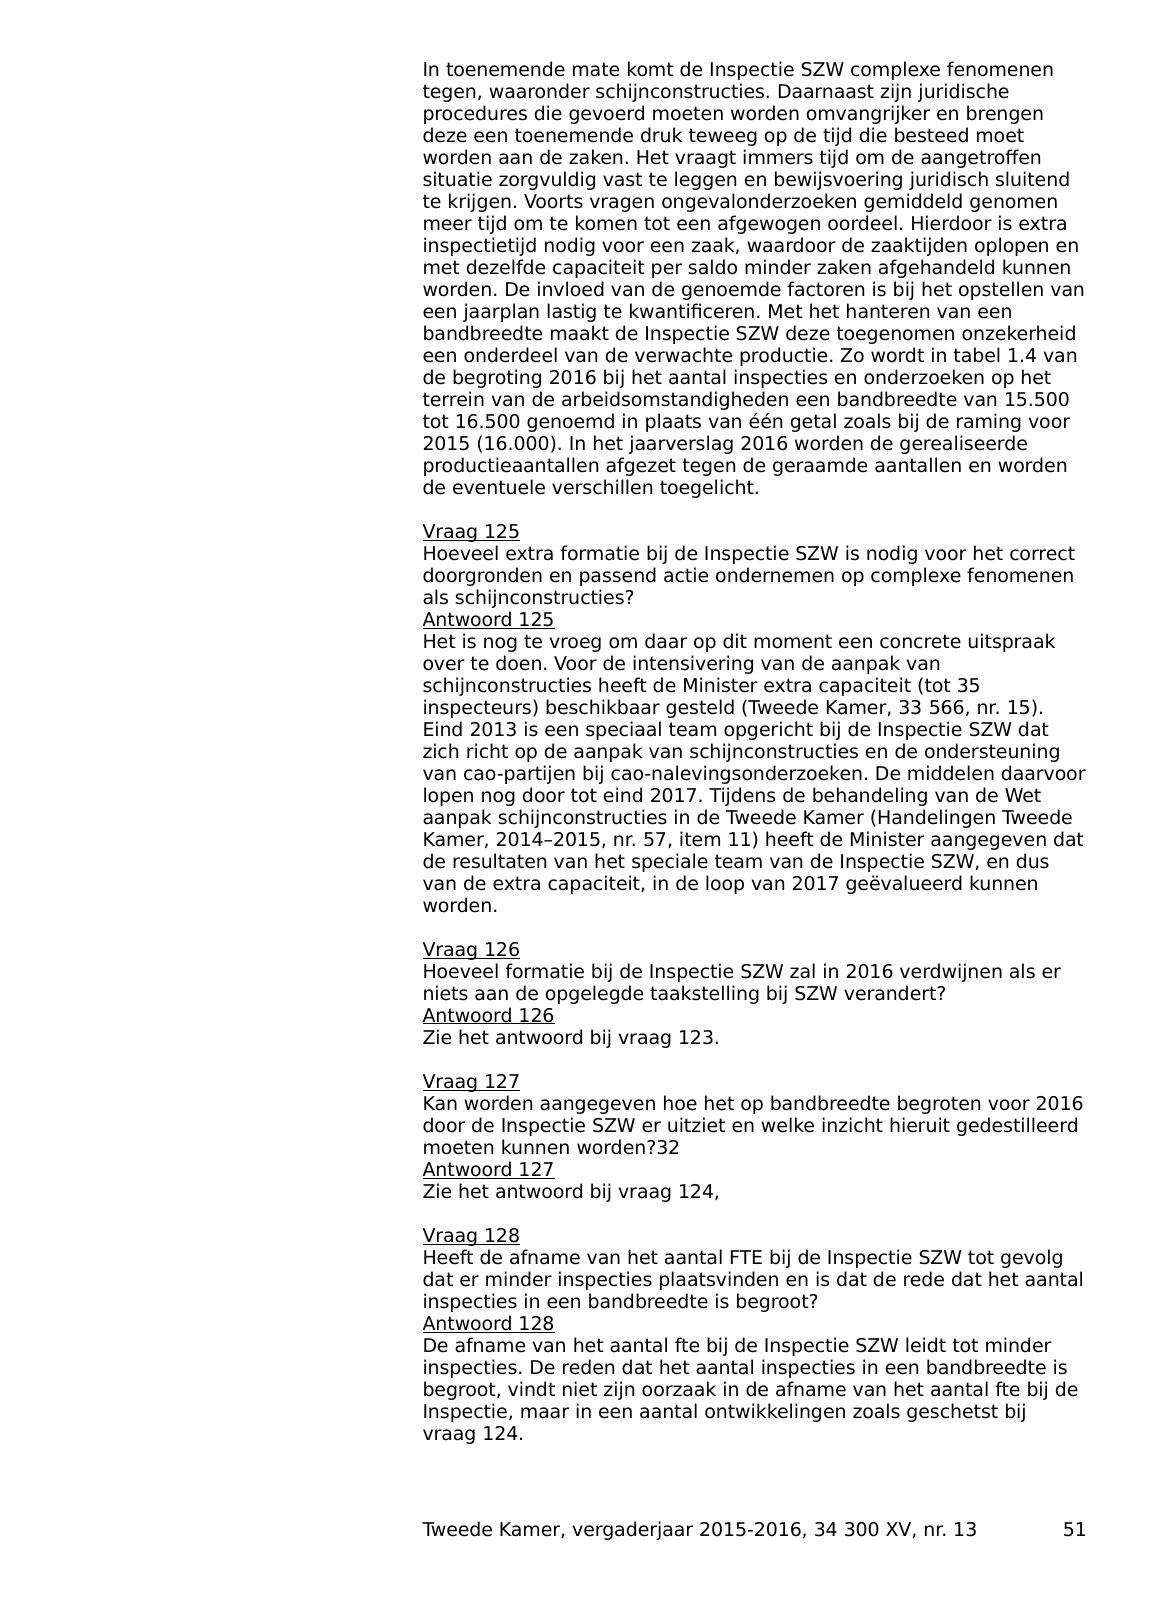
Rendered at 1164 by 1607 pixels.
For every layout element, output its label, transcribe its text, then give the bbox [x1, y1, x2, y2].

text De afname van het aantal fte bij de Inspectie SZW leidt tot minder inspecties. De reden dat het aantal inspecties in een bandbreedte is begroot, vindt niet zijn oorzaak in de afname van het aantal fte bij de Inspectie, maar in een aantal ontwikkelingen zoals geschetst bij vraag 124. [422, 1335, 1087, 1444]
text Zie het antwoord bij vraag 123. [422, 1027, 1087, 1048]
text Het is nog te vroeg om daar op dit moment een concrete uitspraak over te doen. Voor de intensivering van de aanpak van schijnconstructies heeft de Minister extra capaciteit (tot 35 inspecteurs) beschikbaar gesteld (Tweede Kamer, 33 566, nr. 15). Eind 2013 is een speciaal team opgericht bij de Inspectie SZW dat zich richt op de aanpak van schijnconstructies en de ondersteuning van cao-partijen bij cao-nalevingsonderzoeken. De middelen daarvoor lopen nog door tot eind 2017. Tijdens de behandeling van de Wet aanpak schijnconstructies in de Tweede Kamer (Handelingen Tweede Kamer, 2014–2015, nr. 57, item 11) heeft de Minister aangegeven dat de resultaten van het speciale team van de Inspectie SZW, en dus van de extra capaciteit, in de loop van 2017 geëvalueerd kunnen worden. [422, 631, 1087, 916]
text Vraag 125 [422, 521, 1087, 543]
text Antwoord 127 [422, 1159, 1087, 1181]
text Zie het antwoord bij vraag 124, [422, 1181, 1087, 1203]
text Antwoord 126 [422, 1004, 1087, 1027]
text Antwoord 128 [422, 1313, 1087, 1335]
text Vraag 126 [422, 939, 1087, 961]
text Antwoord 125 [422, 609, 1087, 631]
text Kan worden aangegeven hoe het op bandbreedte begroten voor 2016 door de Inspectie SZW er uitziet en welke inzicht hieruit gedestilleerd moeten kunnen worden?32 [422, 1093, 1087, 1159]
text Heeft de afname van het aantal FTE bij de Inspectie SZW tot gevolg dat er minder inspecties plaatsvinden en is dat de rede dat het aantal inspecties in een bandbreedte is begroot? [422, 1247, 1087, 1313]
text Hoeveel formatie bij de Inspectie SZW zal in 2016 verdwijnen als er niets aan de opgelegde taakstelling bij SZW verandert? [422, 961, 1087, 1004]
text Vraag 127 [422, 1071, 1087, 1093]
text Hoeveel extra formatie bij de Inspectie SZW is nodig voor het correct doorgronden en passend actie ondernemen op complexe fenomenen als schijnconstructies? [422, 543, 1087, 609]
text Vraag 128 [422, 1225, 1087, 1247]
text In toenemende mate komt de Inspectie SZW complexe fenomenen tegen, waaronder schijnconstructies. Daarnaast zijn juridische procedures die gevoerd moeten worden omvangrijker en brengen deze een toenemende druk teweeg op de tijd die besteed moet worden aan de zaken. Het vraagt immers tijd om de aangetroffen situatie zorgvuldig vast te leggen en bewijsvoering juridisch sluitend te krijgen. Voorts vragen ongevalonderzoeken gemiddeld genomen meer tijd om te komen tot een afgewogen oordeel. Hierdoor is extra inspectietijd nodig voor een zaak, waardoor de zaaktijden oplopen en met dezelfde capaciteit per saldo minder zaken afgehandeld kunnen worden. De invloed van de genoemde factoren is bij het opstellen van een jaarplan lastig te kwantificeren. Met het hanteren van een bandbreedte maakt de Inspectie SZW deze toegenomen onzekerheid een onderdeel van de verwachte productie. Zo wordt in tabel 1.4 van de begroting 2016 bij het aantal inspecties en onderzoeken op het terrein van de arbeidsomstandigheden een bandbreedte van 15.500 tot 16.500 genoemd in plaats van één getal zoals bij de raming voor 2015 (16.000). In het jaarverslag 2016 worden de gerealiseerde productieaantallen afgezet tegen de geraamde aantallen en worden de eventuele verschillen toegelicht. [422, 59, 1087, 499]
